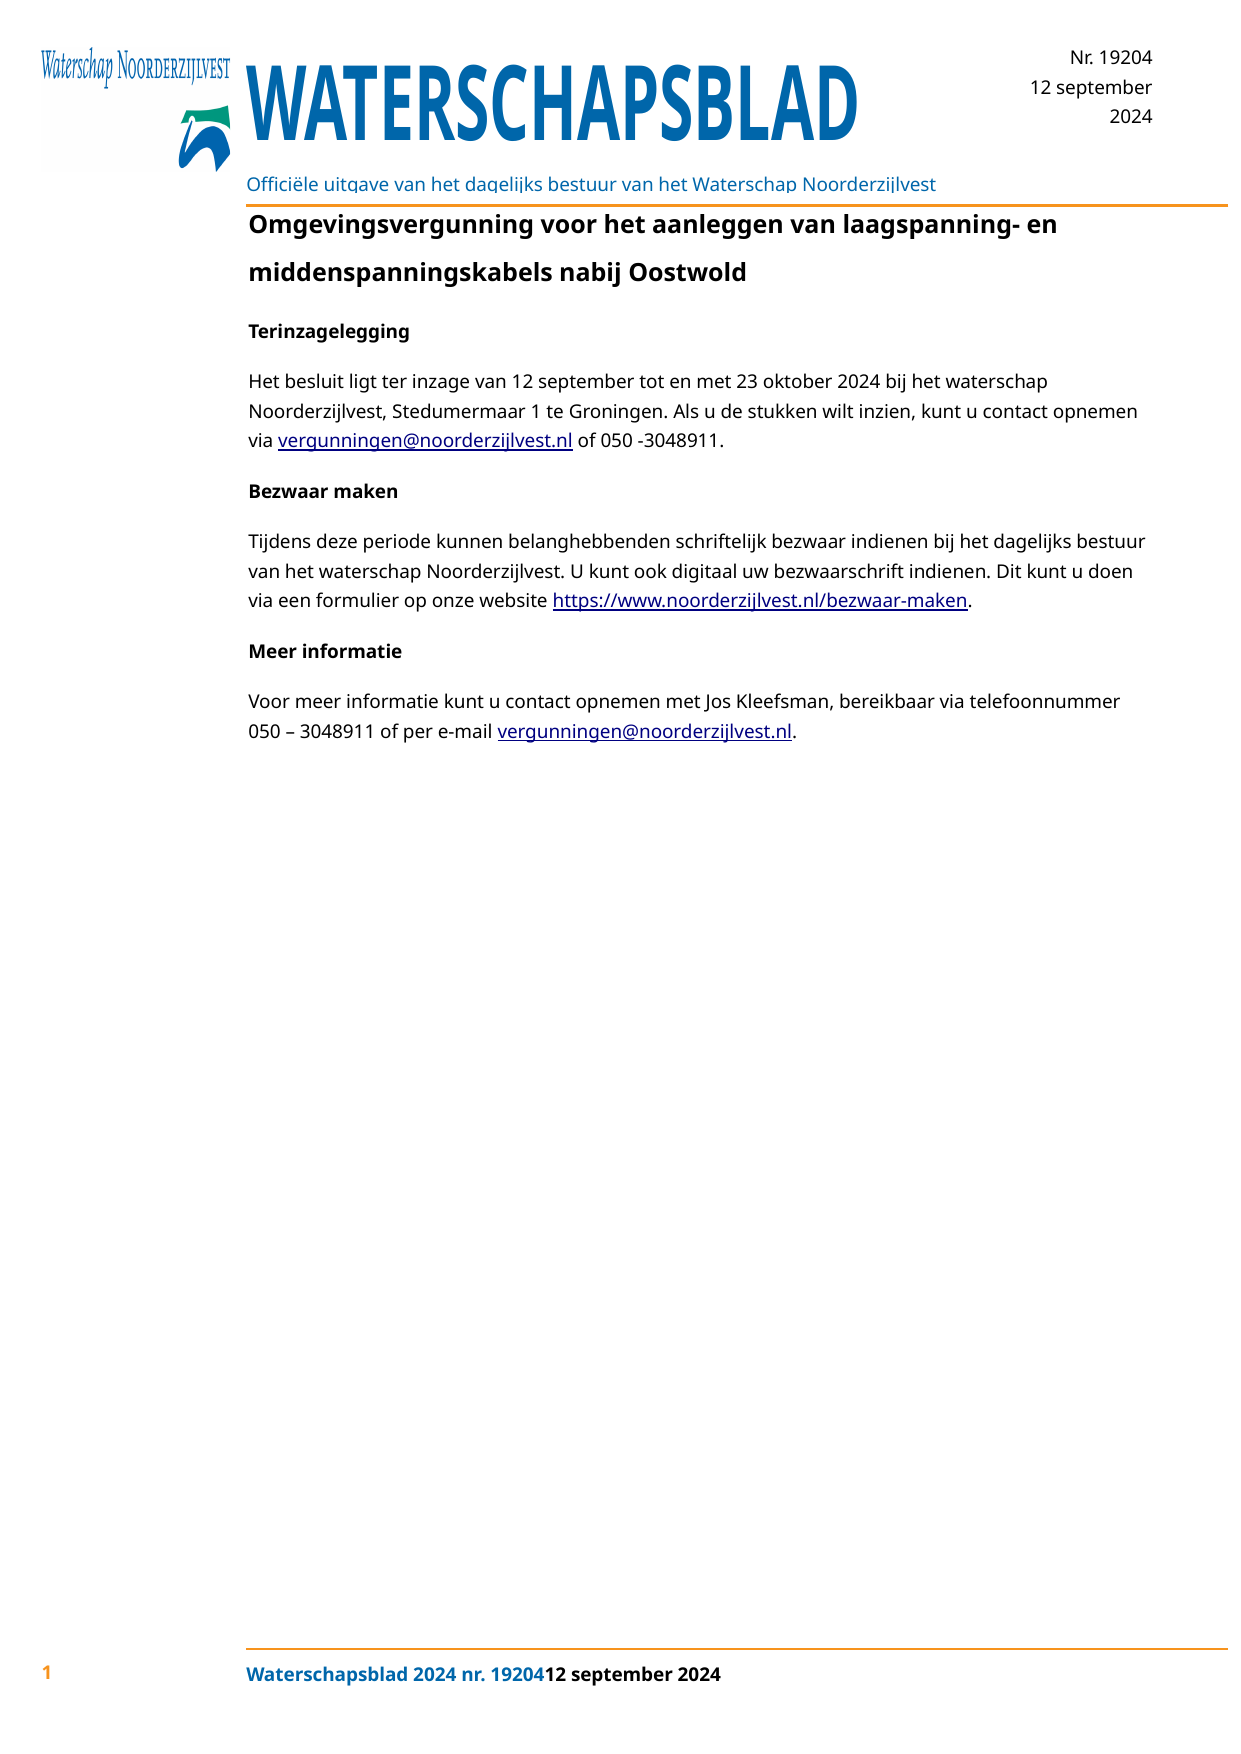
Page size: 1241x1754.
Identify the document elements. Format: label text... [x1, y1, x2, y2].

text Meer informatie [248, 638, 1152, 664]
text Terinzagelegging [248, 318, 1152, 344]
text Tijdens deze periode kunnen belanghebbenden schriftelijk bezwaar indienen bij het dagelijks bestuur van het waterschap Noorderzijlvest. U kunt ook digitaal uw bezwaarschrift indienen. Dit kunt u doen via een formulier op onze website https://www.noorderzijlvest.nl/bezwaar-maken. [248, 528, 1152, 613]
text Het besluit ligt ter inzage van 12 september tot en met 23 oktober 2024 bij het waterschap Noorderzijlvest, Stedumermaar 1 te Groningen. Als u de stukken wilt inzien, kunt u contact opnemen via vergunningen@noorderzijlvest.nl of 050 -3048911. [248, 368, 1152, 453]
picture [41, 47, 231, 172]
text Omgevingsvergunning voor het aanleggen van laagspanning- en middenspanningskabels nabij Oostwold [248, 207, 1152, 288]
text Bezwaar maken [248, 478, 1152, 504]
text Voor meer informatie kunt u contact opnemen met Jos Kleefsman, bereikbaar via telefoonnummer 050 – 3048911 of per e-mail vergunningen@noorderzijlvest.nl. [248, 688, 1152, 744]
